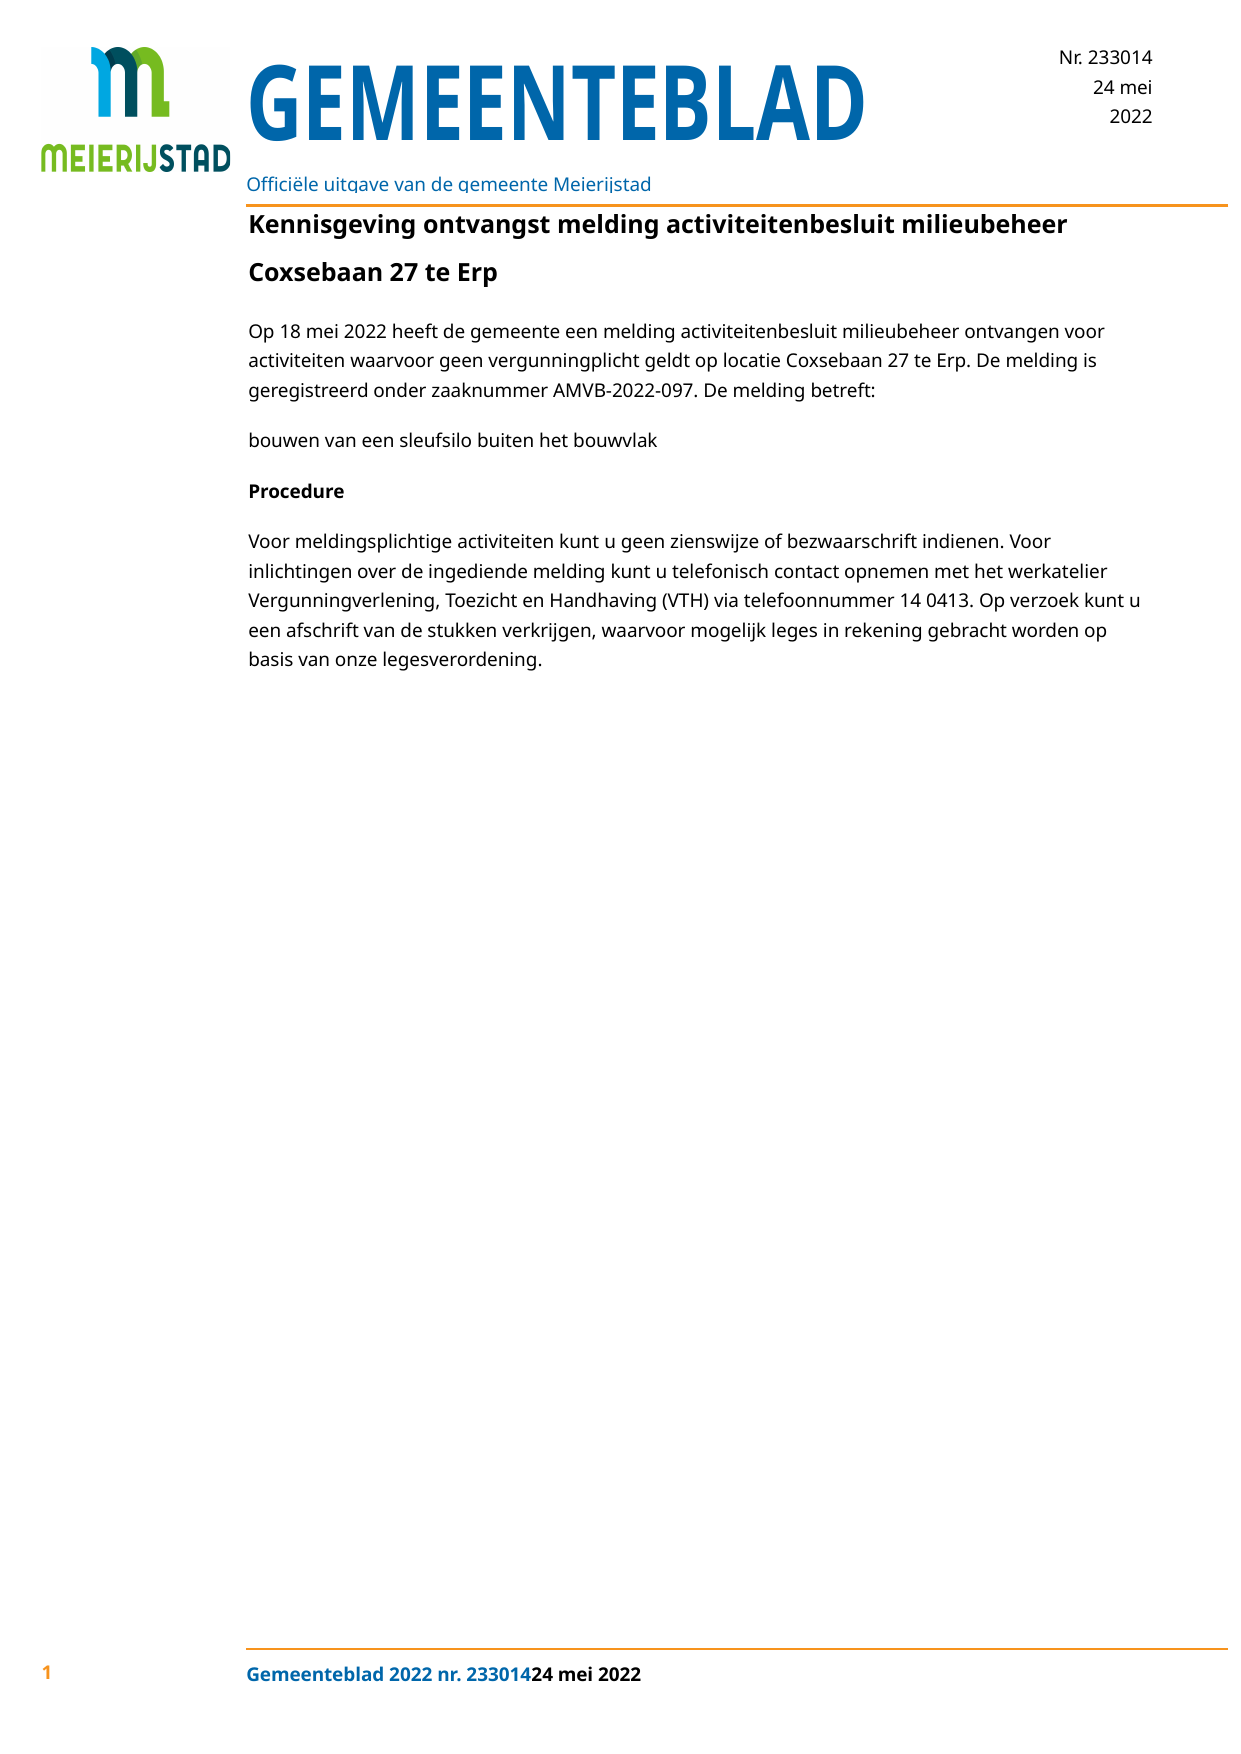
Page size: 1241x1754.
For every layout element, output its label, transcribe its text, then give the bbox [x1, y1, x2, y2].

text Procedure [248, 478, 1152, 504]
text bouwen van een sleufsilo buiten het bouwvlak [248, 427, 1152, 453]
text Kennisgeving ontvangst melding activiteitenbesluit milieubeheer Coxsebaan 27 te Erp [248, 207, 1152, 288]
picture [41, 47, 231, 172]
text Voor meldingsplichtige activiteiten kunt u geen zienswijze of bezwaarschrift indienen. Voor inlichtingen over de ingediende melding kunt u telefonisch contact opnemen met het werkatelier Vergunningverlening, Toezicht en Handhaving (VTH) via telefoonnummer 14 0413. Op verzoek kunt u een afschrift van de stukken verkrijgen, waarvoor mogelijk leges in rekening gebracht worden op basis van onze legesverordening. [248, 528, 1152, 672]
text Op 18 mei 2022 heeft de gemeente een melding activiteitenbesluit milieubeheer ontvangen voor activiteiten waarvoor geen vergunningplicht geldt op locatie Coxsebaan 27 te Erp. De melding is geregistreerd onder zaaknummer AMVB-2022-097. De melding betreft: [248, 318, 1152, 403]
